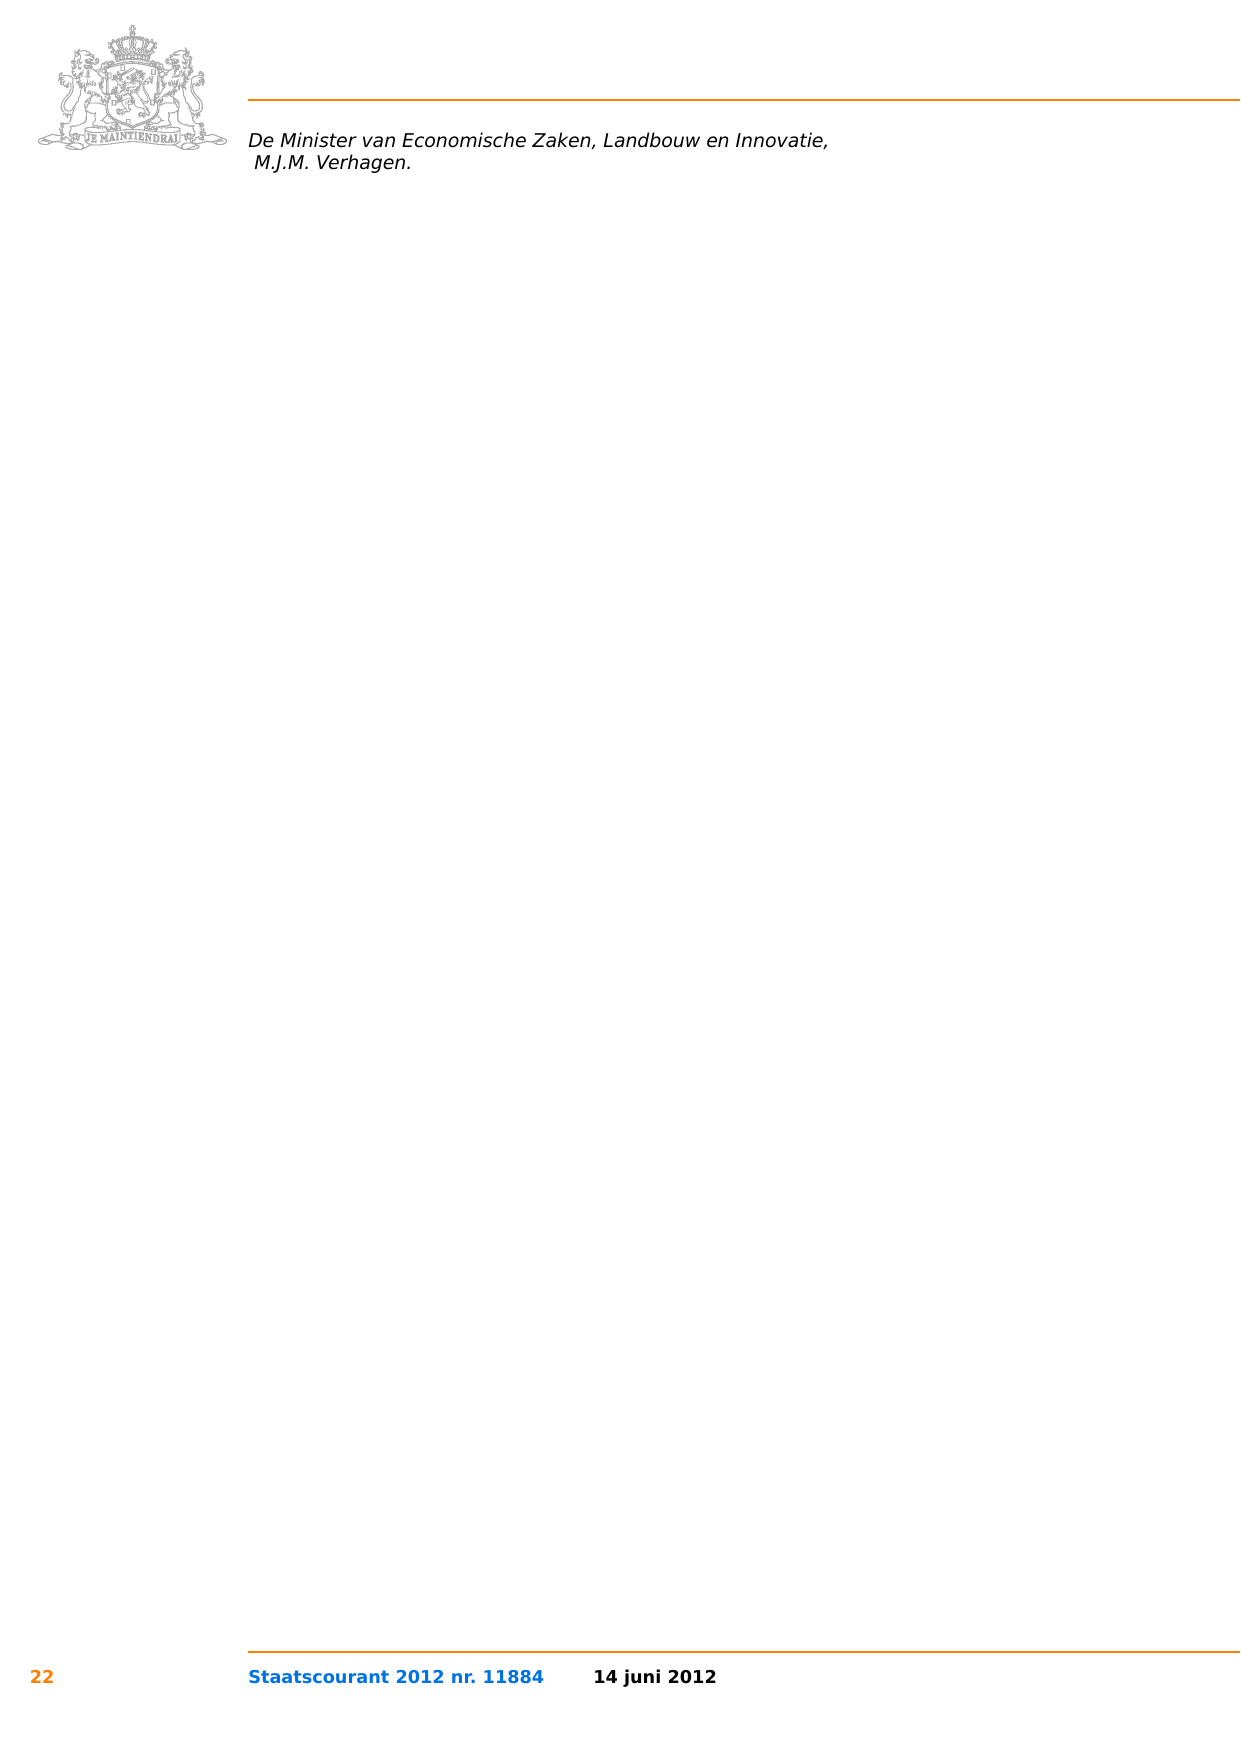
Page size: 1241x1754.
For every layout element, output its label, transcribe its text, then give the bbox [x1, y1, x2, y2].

text De Minister van Economische Zaken, Landbouw en Innovatie, M.J.M. Verhagen. [248, 130, 1163, 174]
picture [38, 25, 227, 150]
